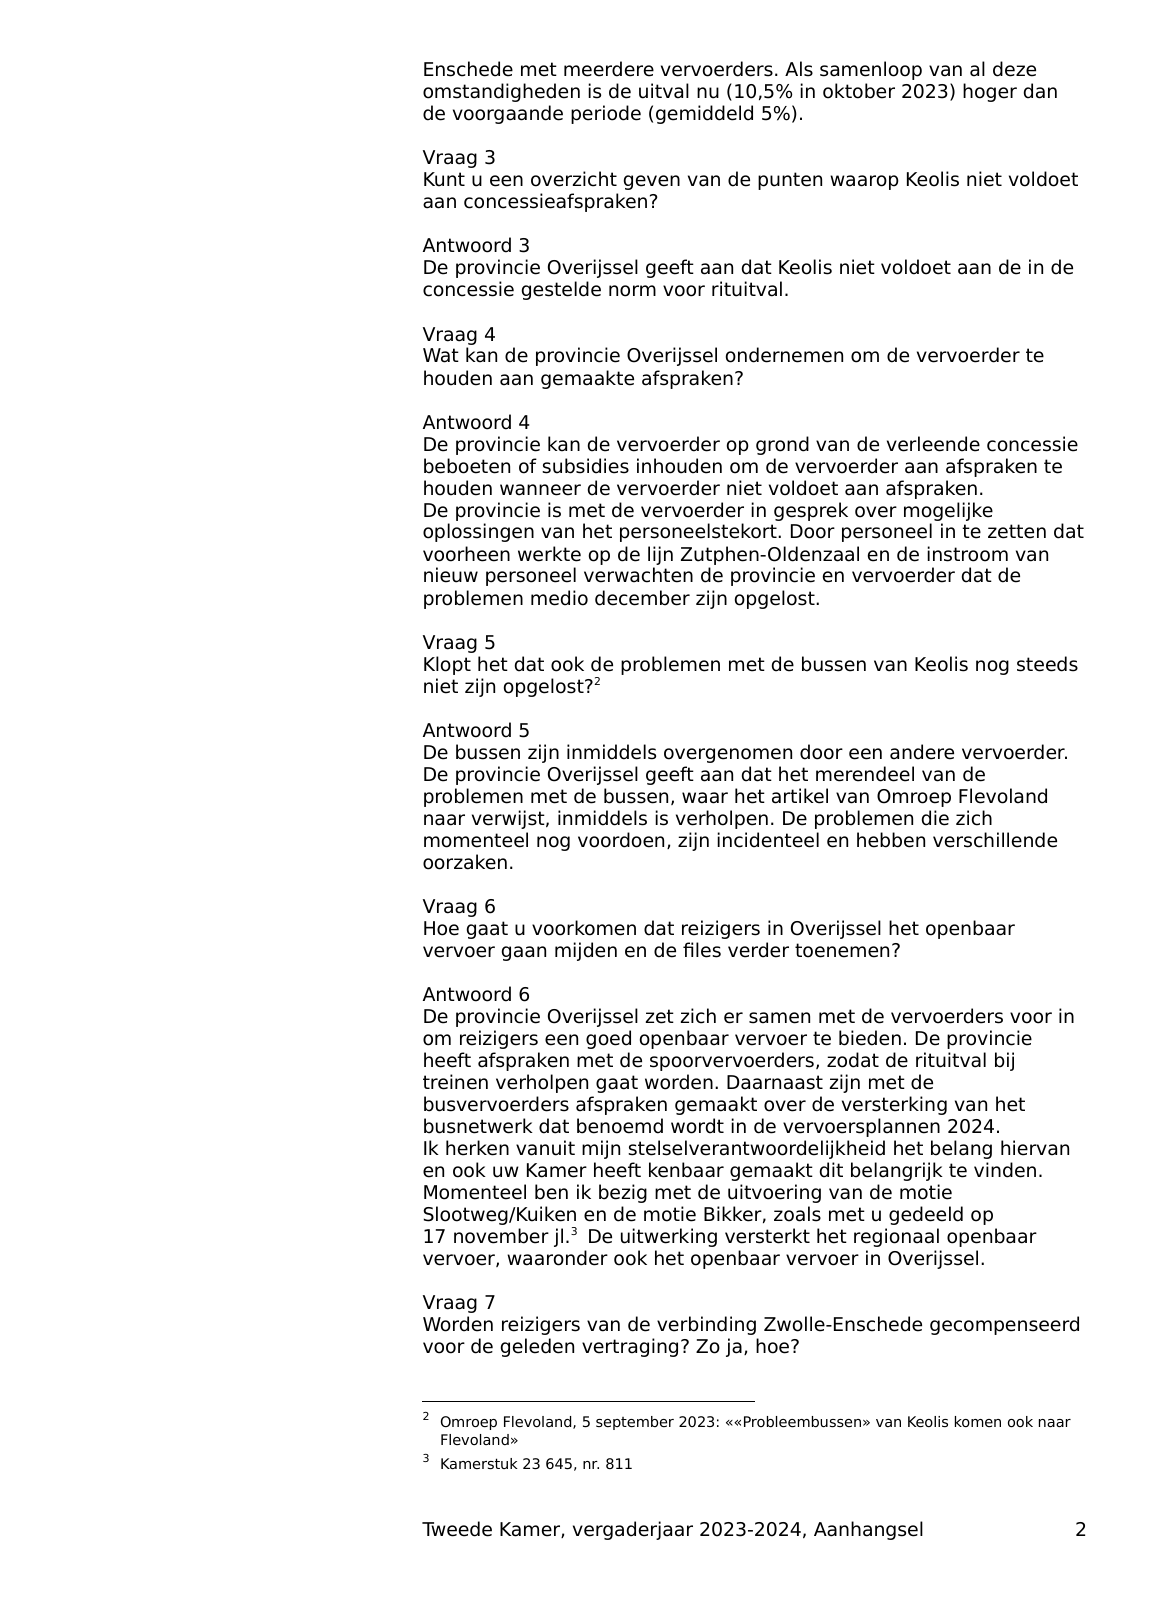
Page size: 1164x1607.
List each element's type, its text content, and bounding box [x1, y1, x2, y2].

text De provincie kan de vervoerder op grond van de verleende concessie beboeten of subsidies inhouden om de vervoerder aan afspraken te houden wanneer de vervoerder niet voldoet aan afspraken. [422, 433, 1087, 499]
text Antwoord 3 [422, 235, 1087, 257]
text De bussen zijn inmiddels overgenomen door een andere vervoerder. De provincie Overijssel geeft aan dat het merendeel van de problemen met de bussen, waar het artikel van Omroep Flevoland naar verwijst, inmiddels is verholpen. De problemen die zich momenteel nog voordoen, zijn incidenteel en hebben verschillende oorzaken. [422, 742, 1087, 873]
text Antwoord 5 [422, 720, 1087, 742]
text De provincie is met de vervoerder in gesprek over mogelijke oplossingen van het personeelstekort. Door personeel in te zetten dat voorheen werkte op de lijn Zutphen-Oldenzaal en de instroom van nieuw personeel verwachten de provincie en vervoerder dat de problemen medio december zijn opgelost. [422, 499, 1087, 609]
text Vraag 3 [422, 147, 1087, 169]
text Kunt u een overzicht geven van de punten waarop Keolis niet voldoet aan concessieafspraken? [422, 169, 1087, 213]
text Antwoord 4 [422, 412, 1087, 433]
text Wat kan de provincie Overijssel ondernemen om de vervoerder te houden aan gemaakte afspraken? [422, 345, 1087, 389]
text Enschede met meerdere vervoerders. Als samenloop van al deze omstandigheden is de uitval nu (10,5% in oktober 2023) hoger dan de voorgaande periode (gemiddeld 5%). [422, 59, 1087, 125]
text Hoe gaat u voorkomen dat reizigers in Overijssel het openbaar vervoer gaan mijden en de files verder toenemen? [422, 918, 1087, 962]
text Ik herken vanuit mijn stelselverantwoordelijkheid het belang hiervan en ook uw Kamer heeft kenbaar gemaakt dit belangrijk te vinden. Momenteel ben ik bezig met de uitvoering van de motie Slootweg/Kuiken en de motie Bikker, zoals met u gedeeld op 17 november jl. De uitwerking versterkt het regionaal openbaar vervoer, waaronder ook het openbaar vervoer in Overijssel. [422, 1138, 1087, 1269]
text Vraag 6 [422, 896, 1087, 918]
text Klopt het dat ook de problemen met de bussen van Keolis nog steeds niet zijn opgelost? [422, 653, 1087, 697]
text Vraag 5 [422, 632, 1087, 653]
text De provincie Overijssel zet zich er samen met de vervoerders voor in om reizigers een goed openbaar vervoer te bieden. De provincie heeft afspraken met de spoorvervoerders, zodat de rituitval bij treinen verholpen gaat worden. Daarnaast zijn met de busvervoerders afspraken gemaakt over de versterking van het busnetwerk dat benoemd wordt in de vervoersplannen 2024. [422, 1006, 1087, 1138]
text Omroep Flevoland, 5 september 2023: ««Probleembussen» van Keolis komen ook naar Flevoland» [422, 1410, 1087, 1449]
text Antwoord 6 [422, 984, 1087, 1006]
text Vraag 7 [422, 1292, 1087, 1314]
text Worden reizigers van de verbinding Zwolle-Enschede gecompenseerd voor de geleden vertraging? Zo ja, hoe? [422, 1314, 1087, 1358]
text De provincie Overijssel geeft aan dat Keolis niet voldoet aan de in de concessie gestelde norm voor rituitval. [422, 257, 1087, 301]
text Vraag 4 [422, 323, 1087, 345]
text Kamerstuk 23 645, nr. 811 [422, 1452, 1087, 1474]
